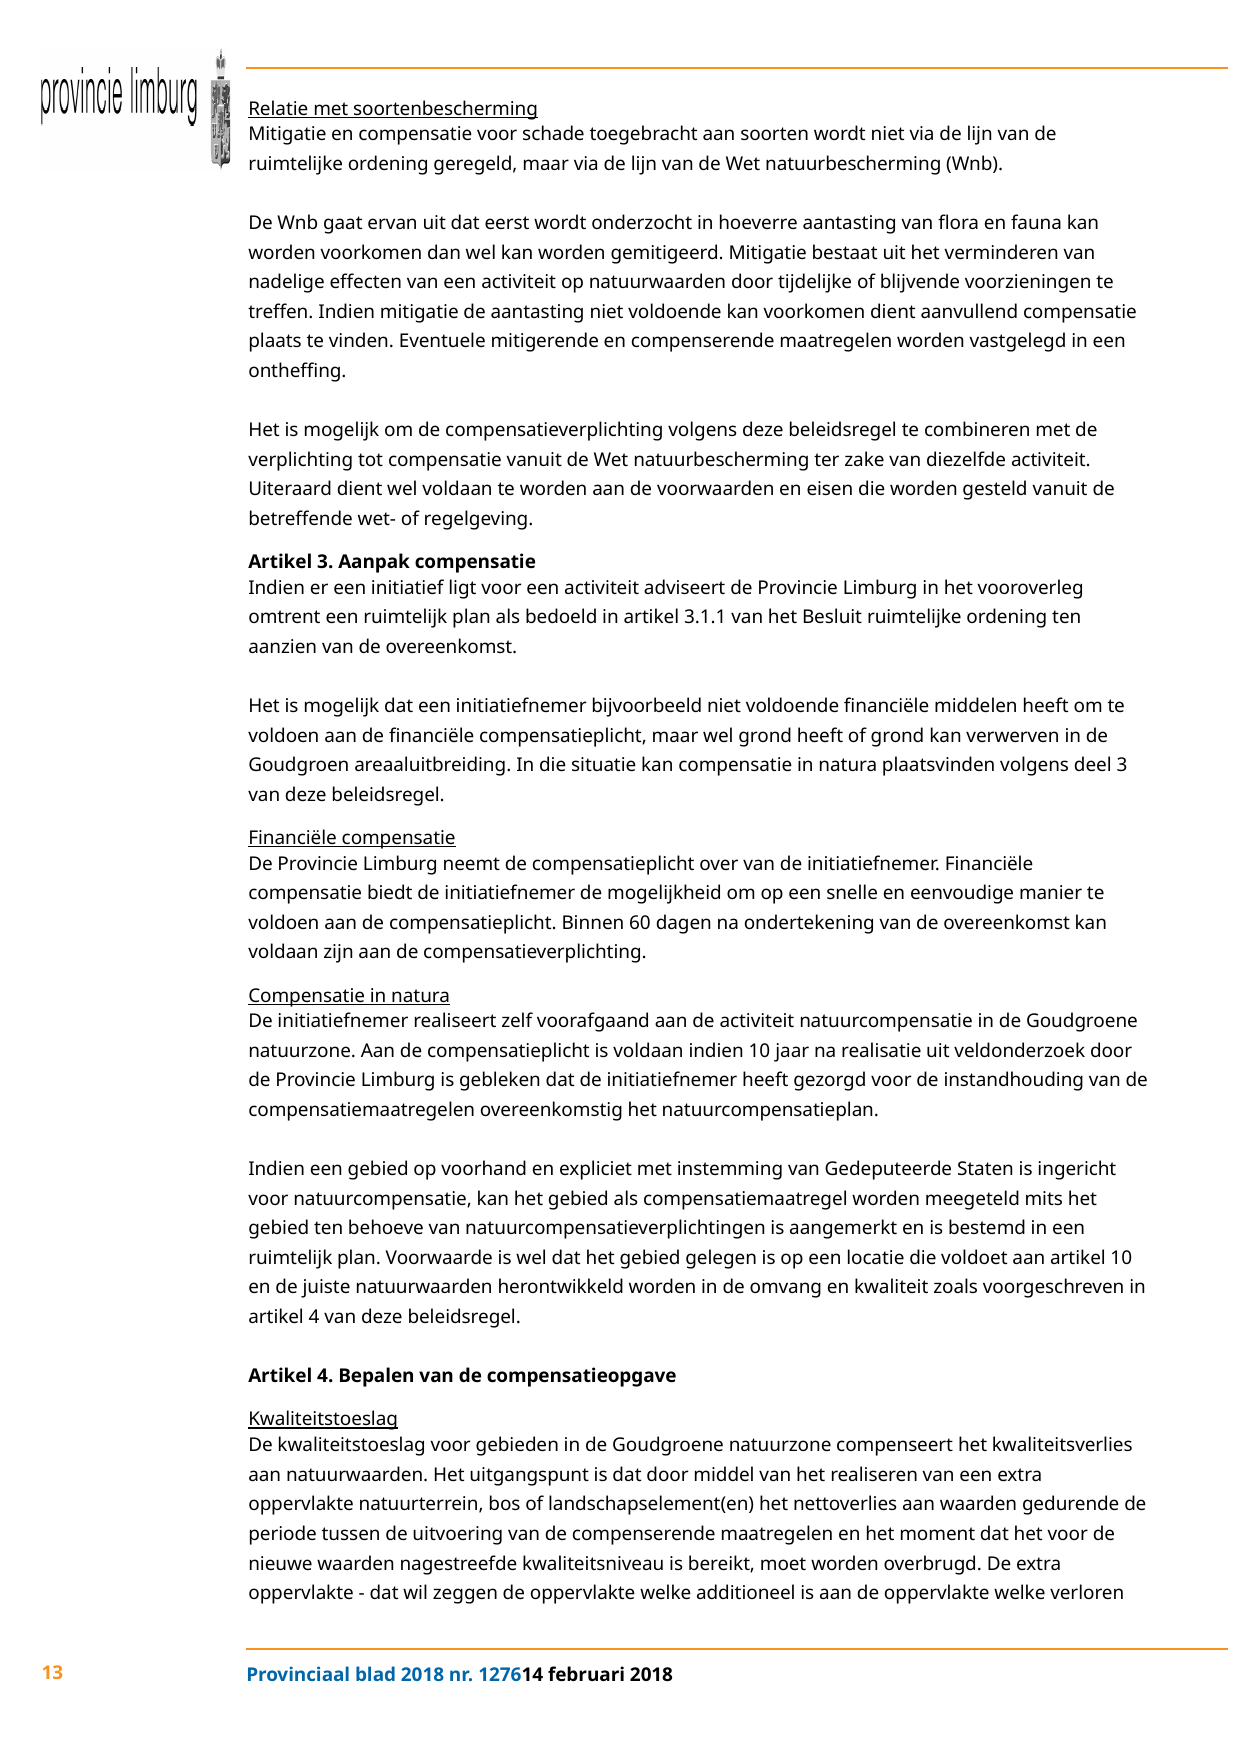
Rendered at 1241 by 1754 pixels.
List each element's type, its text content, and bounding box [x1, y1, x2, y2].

text Artikel 4. Bepalen van de compensatieopgave [248, 1362, 1152, 1388]
picture [41, 47, 231, 172]
text Kwaliteitstoeslag [248, 1406, 1152, 1431]
text Relatie met soortenbescherming [248, 95, 1152, 121]
text Indien er een initiatief ligt voor een activiteit adviseert de Provincie Limburg in het vooroverleg omtrent een ruimtelijk plan als bedoeld in artikel 3.1.1 van het Besluit ruimtelijke ordening ten aanzien van de overeenkomst. [248, 574, 1152, 659]
text De kwaliteitstoeslag voor gebieden in de Goudgroene natuurzone compenseert het kwaliteitsverlies aan natuurwaarden. Het uitgangspunt is dat door middel van het realiseren van een extra oppervlakte natuurterrein, bos of landschapselement(en) het nettoverlies aan waarden gedurende de periode tussen de uitvoering van de compenserende maatregelen en het moment dat het voor de nieuwe waarden nagestreefde kwaliteitsniveau is bereikt, moet worden overbrugd. De extra oppervlakte - dat wil zeggen de oppervlakte welke additioneel is aan de oppervlakte welke verloren [248, 1431, 1152, 1605]
text De Wnb gaat ervan uit dat eerst wordt onderzocht in hoeverre aantasting van flora en fauna kan worden voorkomen dan wel kan worden gemitigeerd. Mitigatie bestaat uit het verminderen van nadelige effecten van een activiteit op natuurwaarden door tijdelijke of blijvende voorzieningen te treffen. Indien mitigatie de aantasting niet voldoende kan voorkomen dient aanvullend compensatie plaats te vinden. Eventuele mitigerende en compenserende maatregelen worden vastgelegd in een ontheffing. [248, 209, 1152, 383]
text Artikel 3. Aanpak compensatie [248, 548, 1152, 574]
text Het is mogelijk dat een initiatiefnemer bijvoorbeeld niet voldoende financiële middelen heeft om te voldoen aan de financiële compensatieplicht, maar wel grond heeft of grond kan verwerven in de Goudgroen areaaluitbreiding. In die situatie kan compensatie in natura plaatsvinden volgens deel 3 van deze beleidsregel. [248, 692, 1152, 807]
text De initiatiefnemer realiseert zelf voorafgaand aan de activiteit natuurcompensatie in de Goudgroene natuurzone. Aan de compensatieplicht is voldaan indien 10 jaar na realisatie uit veldonderzoek door de Provincie Limburg is gebleken dat de initiatiefnemer heeft gezorgd voor de instandhouding van de compensatiemaatregelen overeenkomstig het natuurcompensatieplan. [248, 1007, 1152, 1122]
text Mitigatie en compensatie voor schade toegebracht aan soorten wordt niet via de lijn van de ruimtelijke ordening geregeld, maar via de lijn van de Wet natuurbescherming (Wnb). [248, 121, 1152, 176]
text Indien een gebied op voorhand en expliciet met instemming van Gedeputeerde Staten is ingericht voor natuurcompensatie, kan het gebied als compensatiemaatregel worden meegeteld mits het gebied ten behoeve van natuurcompensatieverplichtingen is aangemerkt en is bestemd in een ruimtelijk plan. Voorwaarde is wel dat het gebied gelegen is op een locatie die voldoet aan artikel 10 en de juiste natuurwaarden herontwikkeld worden in de omvang en kwaliteit zoals voorgeschreven in artikel 4 van deze beleidsregel. [248, 1155, 1152, 1329]
text Compensatie in natura [248, 982, 1152, 1007]
text Het is mogelijk om de compensatieverplichting volgens deze beleidsregel te combineren met de verplichting tot compensatie vanuit de Wet natuurbescherming ter zake van diezelfde activiteit. Uiteraard dient wel voldaan te worden aan de voorwaarden en eisen die worden gesteld vanuit de betreffende wet- of regelgeving. [248, 416, 1152, 531]
text De Provincie Limburg neemt de compensatieplicht over van de initiatiefnemer. Financiële compensatie biedt de initiatiefnemer de mogelijkheid om op een snelle en eenvoudige manier te voldoen aan de compensatieplicht. Binnen 60 dagen na ondertekening van de overeenkomst kan voldaan zijn aan de compensatieverplichting. [248, 850, 1152, 964]
text Financiële compensatie [248, 824, 1152, 850]
